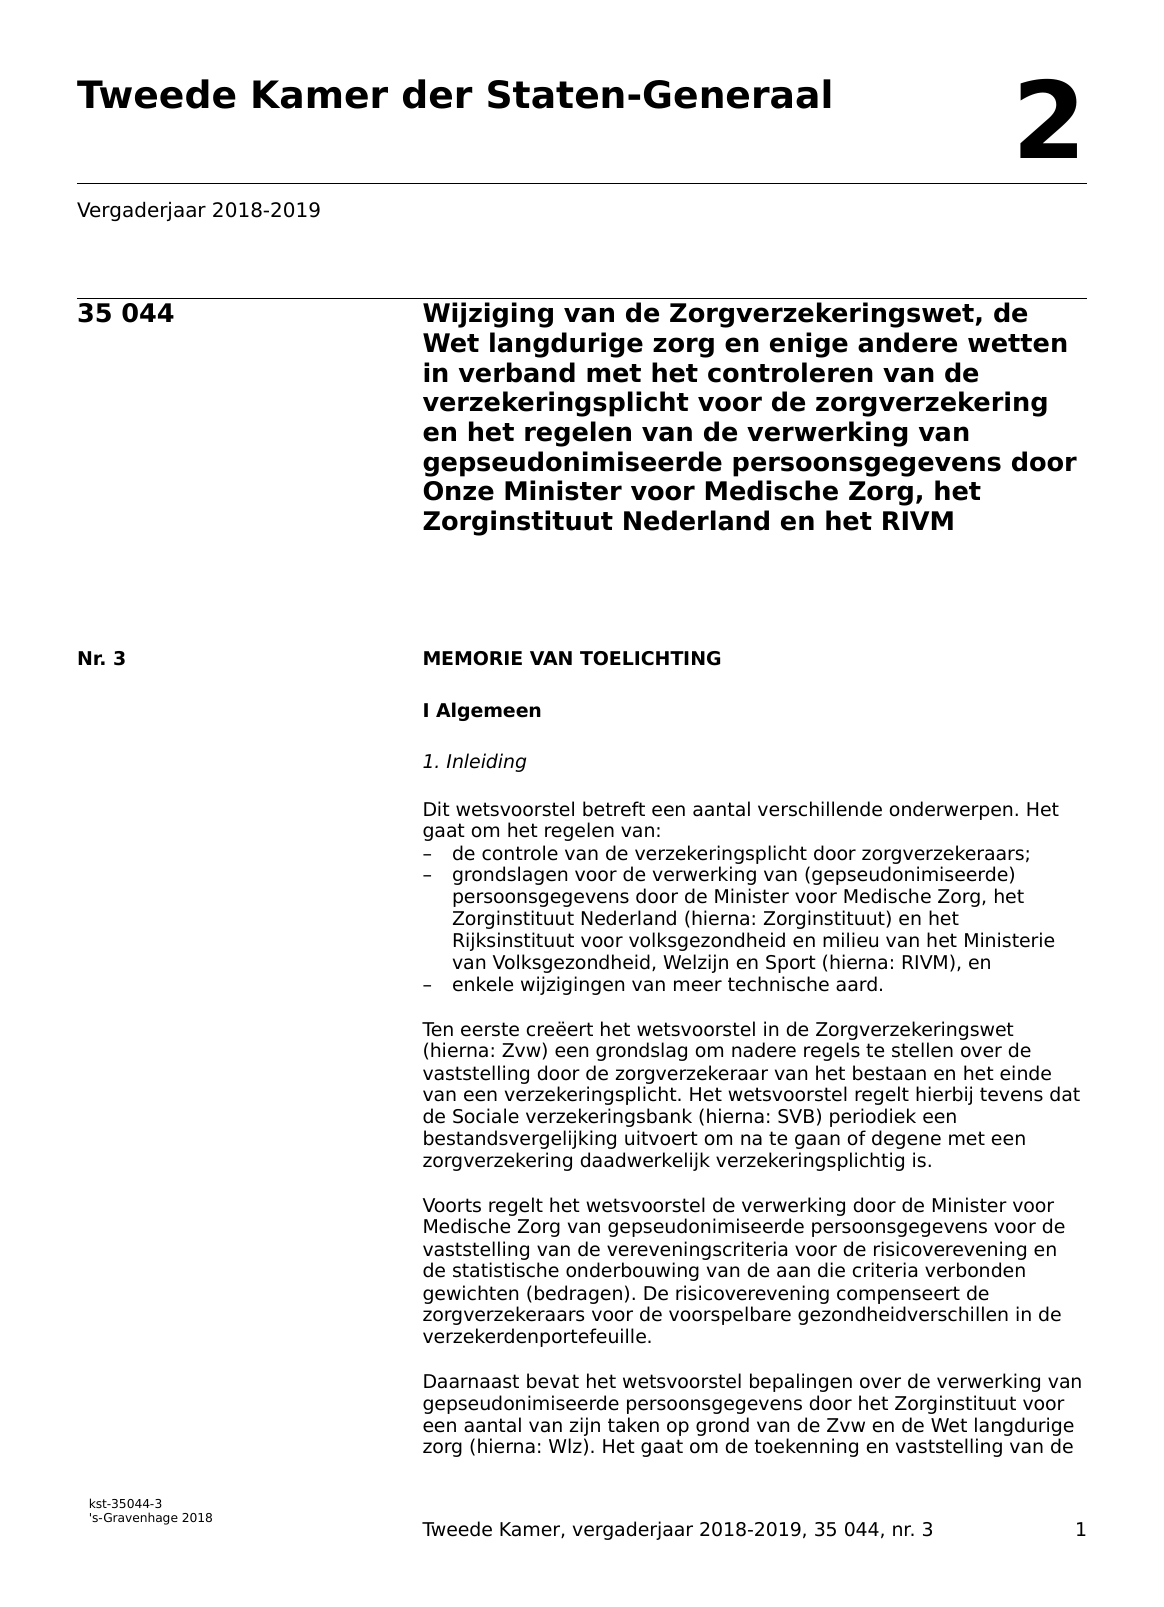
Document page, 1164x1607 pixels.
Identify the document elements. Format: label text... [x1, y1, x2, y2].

table_cell Vergaderjaar 2018-2019 [77, 184, 1087, 298]
text – grondslagen voor de verwerking van (gepseudonimiseerde) persoonsgegevens door de Minister voor Medische Zorg, het Zorginstituut Nederland (hierna: Zorginstituut) en het Rijksinstituut voor volksgezondheid en milieu van het Ministerie van Volksgezondheid, Welzijn en Sport (hierna: RIVM), en [422, 864, 1087, 974]
text Daarnaast bevat het wetsvoorstel bepalingen over de verwerking van gepseudonimiseerde persoonsgegevens door het Zorginstituut voor een aantal van zijn taken op grond van de Zvw en de Wet langdurige zorg (hierna: Wlz). Het gaat om de toekenning en vaststelling van de [422, 1371, 1087, 1458]
text 's-Gravenhage 2018 [88, 1511, 323, 1525]
text Ten eerste creëert het wetsvoorstel in de Zorgverzekeringswet (hierna: Zvw) een grondslag om nadere regels te stellen over de vaststelling door de zorgverzekeraar van het bestaan en het einde van een verzekeringsplicht. Het wetsvoorstel regelt hierbij tevens dat de Sociale verzekeringsbank (hierna: SVB) periodiek een bestandsvergelijking uitvoert om na te gaan of degene met een zorgverzekering daadwerkelijk verzekeringsplichtig is. [422, 1018, 1087, 1172]
text – de controle van de verzekeringsplicht door zorgverzekeraars; [422, 842, 1087, 864]
subtitle Nr. 3 MEMORIE VAN TOELICHTING [77, 647, 1087, 669]
table_header Tweede Kamer der Staten-Generaal [77, 59, 886, 183]
subtitle 1. Inleiding [422, 751, 1087, 773]
text Dit wetsvoorstel betreft een aantal verschillende onderwerpen. Het gaat om het regelen van: [422, 798, 1087, 842]
subtitle I Algemeen [422, 699, 1087, 721]
text kst-35044-3 [88, 1497, 323, 1511]
subtitle 35 044 Wijziging van de Zorgverzekeringswet, de Wet langdurige zorg en enige andere wetten in verband met het controleren van de verzekeringsplicht voor de zorgverzekering en het regelen van de verwerking van gepseudonimiseerde persoonsgegevens door Onze Minister voor Medische Zorg, het Zorginstituut Nederland en het RIVM [77, 299, 1087, 536]
text – enkele wijzigingen van meer technische aard. [422, 974, 1087, 996]
text Voorts regelt het wetsvoorstel de verwerking door de Minister voor Medische Zorg van gepseudonimiseerde persoonsgegevens voor de vaststelling van de vereveningscriteria voor de risicoverevening en de statistische onderbouwing van de aan die criteria verbonden gewichten (bedragen). De risicoverevening compenseert de zorgverzekeraars voor de voorspelbare gezondheidverschillen in de verzekerdenportefeuille. [422, 1194, 1087, 1348]
table_header 2 [886, 59, 1087, 183]
